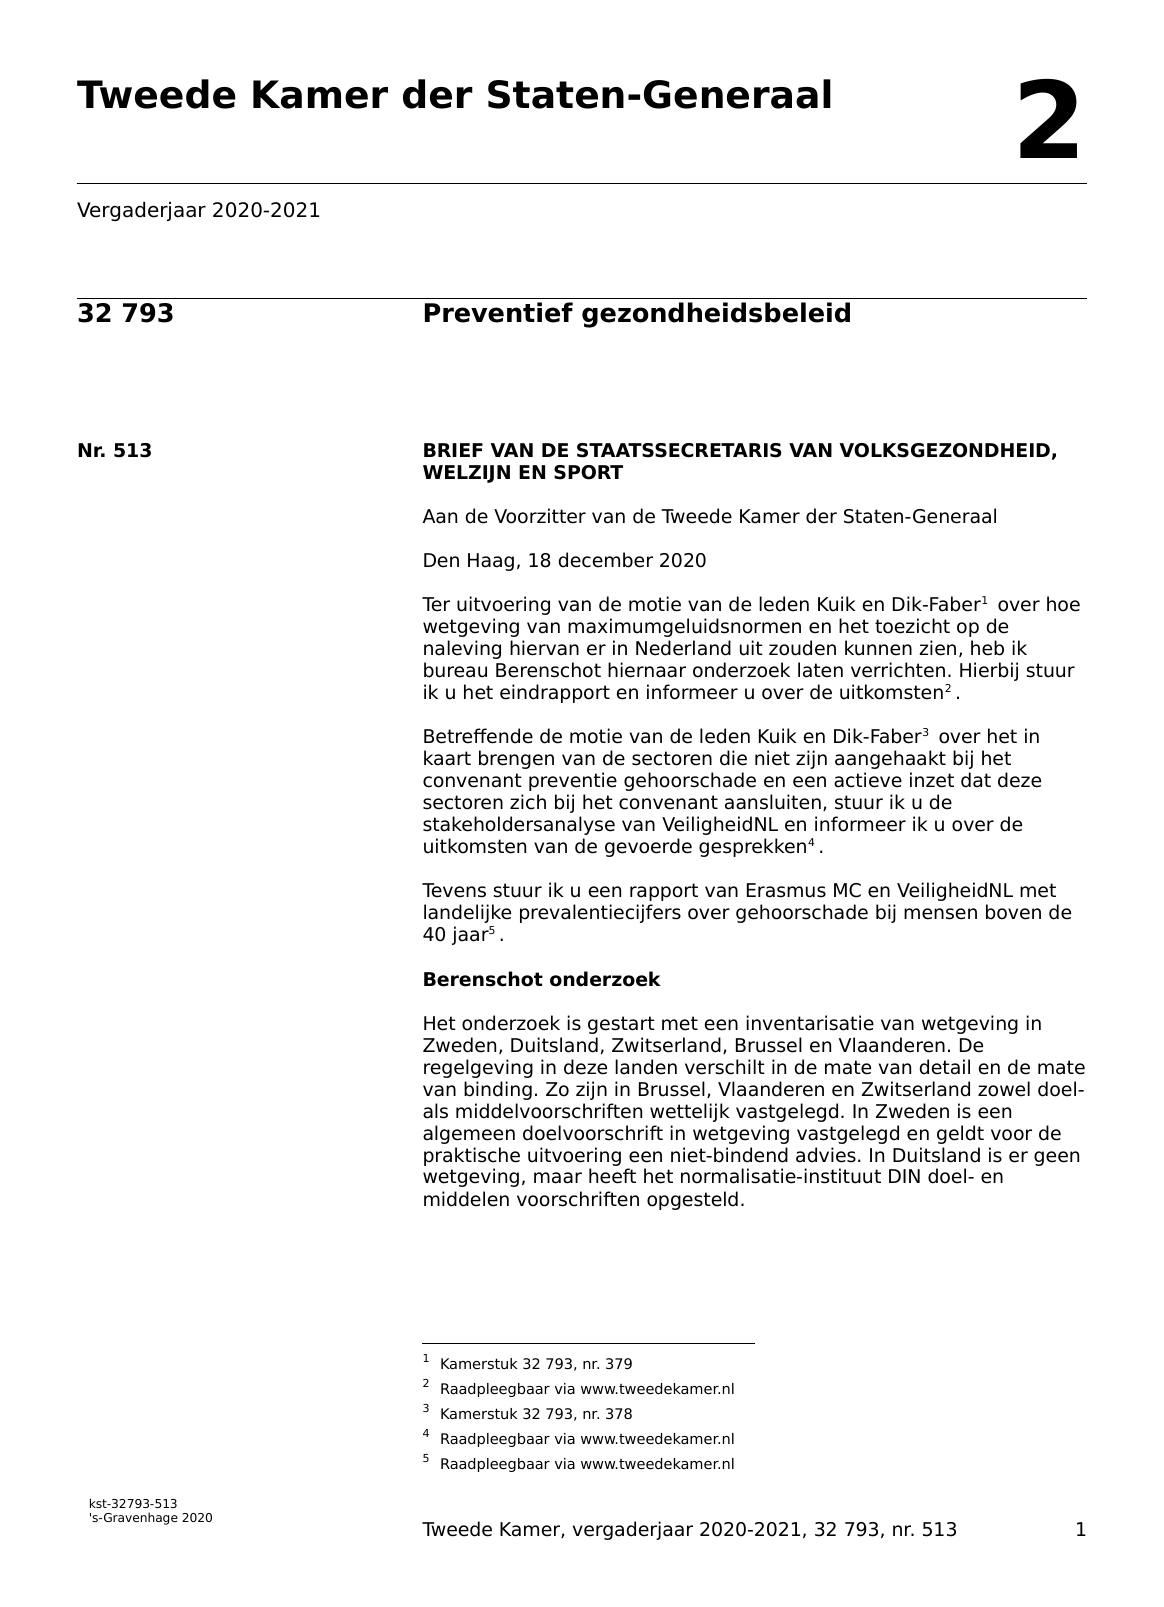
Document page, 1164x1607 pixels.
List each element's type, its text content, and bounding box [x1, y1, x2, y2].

subtitle Berenschot onderzoek [422, 968, 1087, 990]
table_header 2 [886, 59, 1087, 183]
text Betreffende de motie van de leden Kuik en Dik-Faber over het in kaart brengen van de sectoren die niet zijn aangehaakt bij het convenant preventie gehoorschade en een actieve inzet dat deze sectoren zich bij het convenant aansluiten, stuur ik u de stakeholdersanalyse van VeiligheidNL en informeer ik u over de uitkomsten van de gevoerde gesprekken. [422, 726, 1087, 858]
text Kamerstuk 32 793, nr. 378 [422, 1402, 1087, 1424]
text Raadpleegbaar via www.tweedekamer.nl [422, 1452, 1087, 1474]
text Den Haag, 18 december 2020 [422, 550, 1087, 572]
text Ter uitvoering van de motie van de leden Kuik en Dik-Faber over hoe wetgeving van maximumgeluidsnormen en het toezicht op de naleving hiervan er in Nederland uit zouden kunnen zien, heb ik bureau Berenschot hiernaar onderzoek laten verrichten. Hierbij stuur ik u het eindrapport en informeer u over de uitkomsten. [422, 594, 1087, 704]
subtitle 32 793 Preventief gezondheidsbeleid [77, 299, 1087, 329]
text Het onderzoek is gestart met een inventarisatie van wetgeving in Zweden, Duitsland, Zwitserland, Brussel en Vlaanderen. De regelgeving in deze landen verschilt in de mate van detail en de mate van binding. Zo zijn in Brussel, Vlaanderen en Zwitserland zowel doel- als middelvoorschriften wettelijk vastgelegd. In Zweden is een algemeen doelvoorschrift in wetgeving vastgelegd en geldt voor de praktische uitvoering een niet-bindend advies. In Duitsland is er geen wetgeving, maar heeft het normalisatie-instituut DIN doel- en middelen voorschriften opgesteld. [422, 1013, 1087, 1210]
text Raadpleegbaar via www.tweedekamer.nl [422, 1427, 1087, 1449]
text Tevens stuur ik u een rapport van Erasmus MC en VeiligheidNL met landelijke prevalentiecijfers over gehoorschade bij mensen boven de 40 jaar. [422, 880, 1087, 946]
text kst-32793-513 [88, 1497, 323, 1511]
table_cell Vergaderjaar 2020-2021 [77, 184, 1087, 298]
subtitle Nr. 513 BRIEF VAN DE STAATSSECRETARIS VAN VOLKSGEZONDHEID, WELZIJN EN SPORT [77, 440, 1087, 484]
text Kamerstuk 32 793, nr. 379 [422, 1352, 1087, 1374]
table_header Tweede Kamer der Staten-Generaal [77, 59, 886, 183]
text Aan de Voorzitter van de Tweede Kamer der Staten-Generaal [422, 506, 1087, 528]
text Raadpleegbaar via www.tweedekamer.nl [422, 1377, 1087, 1399]
text 's-Gravenhage 2020 [88, 1511, 323, 1525]
